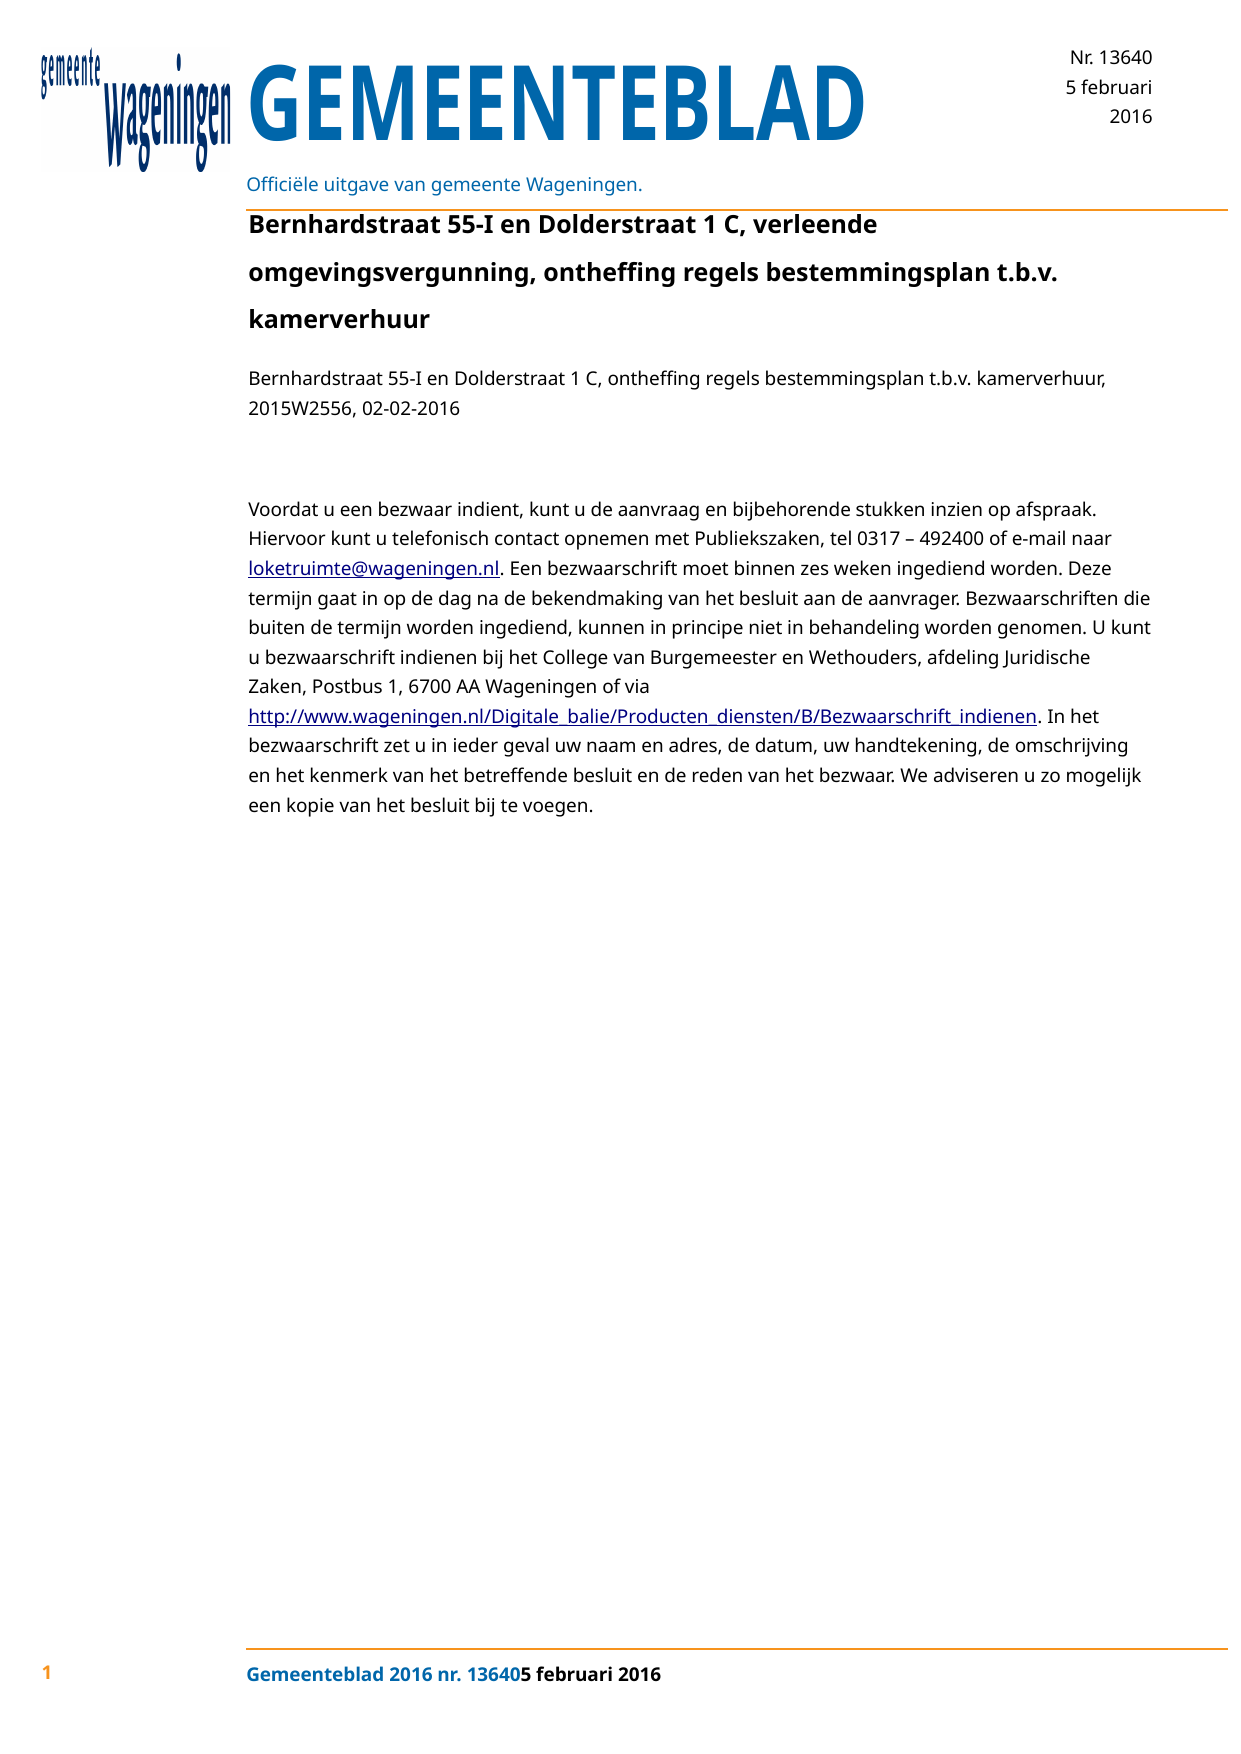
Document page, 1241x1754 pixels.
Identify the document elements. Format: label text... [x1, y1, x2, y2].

text Bernhardstraat 55-I en Dolderstraat 1 C, verleende omgevingsvergunning, ontheffing regels bestemmingsplan t.b.v. kamerverhuur [248, 211, 1152, 336]
text Voordat u een bezwaar indient, kunt u de aanvraag en bijbehorende stukken inzien op afspraak. Hiervoor kunt u telefonisch contact opnemen met Publiekszaken, tel 0317 – 492400 of e-mail naar loketruimte@wageningen.nl. Een bezwaarschrift moet binnen zes weken ingediend worden. Deze termijn gaat in op de dag na de bekendmaking van het besluit aan de aanvrager. Bezwaarschriften die buiten de termijn worden ingediend, kunnen in principe niet in behandeling worden genomen. U kunt u bezwaarschrift indienen bij het College van Burgemeester en Wethouders, afdeling Juridische Zaken, Postbus 1, 6700 AA Wageningen of via http://www.wageningen.nl/Digitale_balie/Producten_diensten/B/Bezwaarschrift_indienen. In het bezwaarschrift zet u in ieder geval uw naam en adres, de datum, uw handtekening, de omschrijving en het kenmerk van het betreffende besluit en de reden van het bezwaar. We adviseren u zo mogelijk een kopie van het besluit bij te voegen. [248, 496, 1152, 817]
picture [41, 47, 231, 172]
text Bernhardstraat 55-I en Dolderstraat 1 C, ontheffing regels bestemmingsplan t.b.v. kamerverhuur, 2015W2556, 02-02-2016 [248, 366, 1152, 421]
